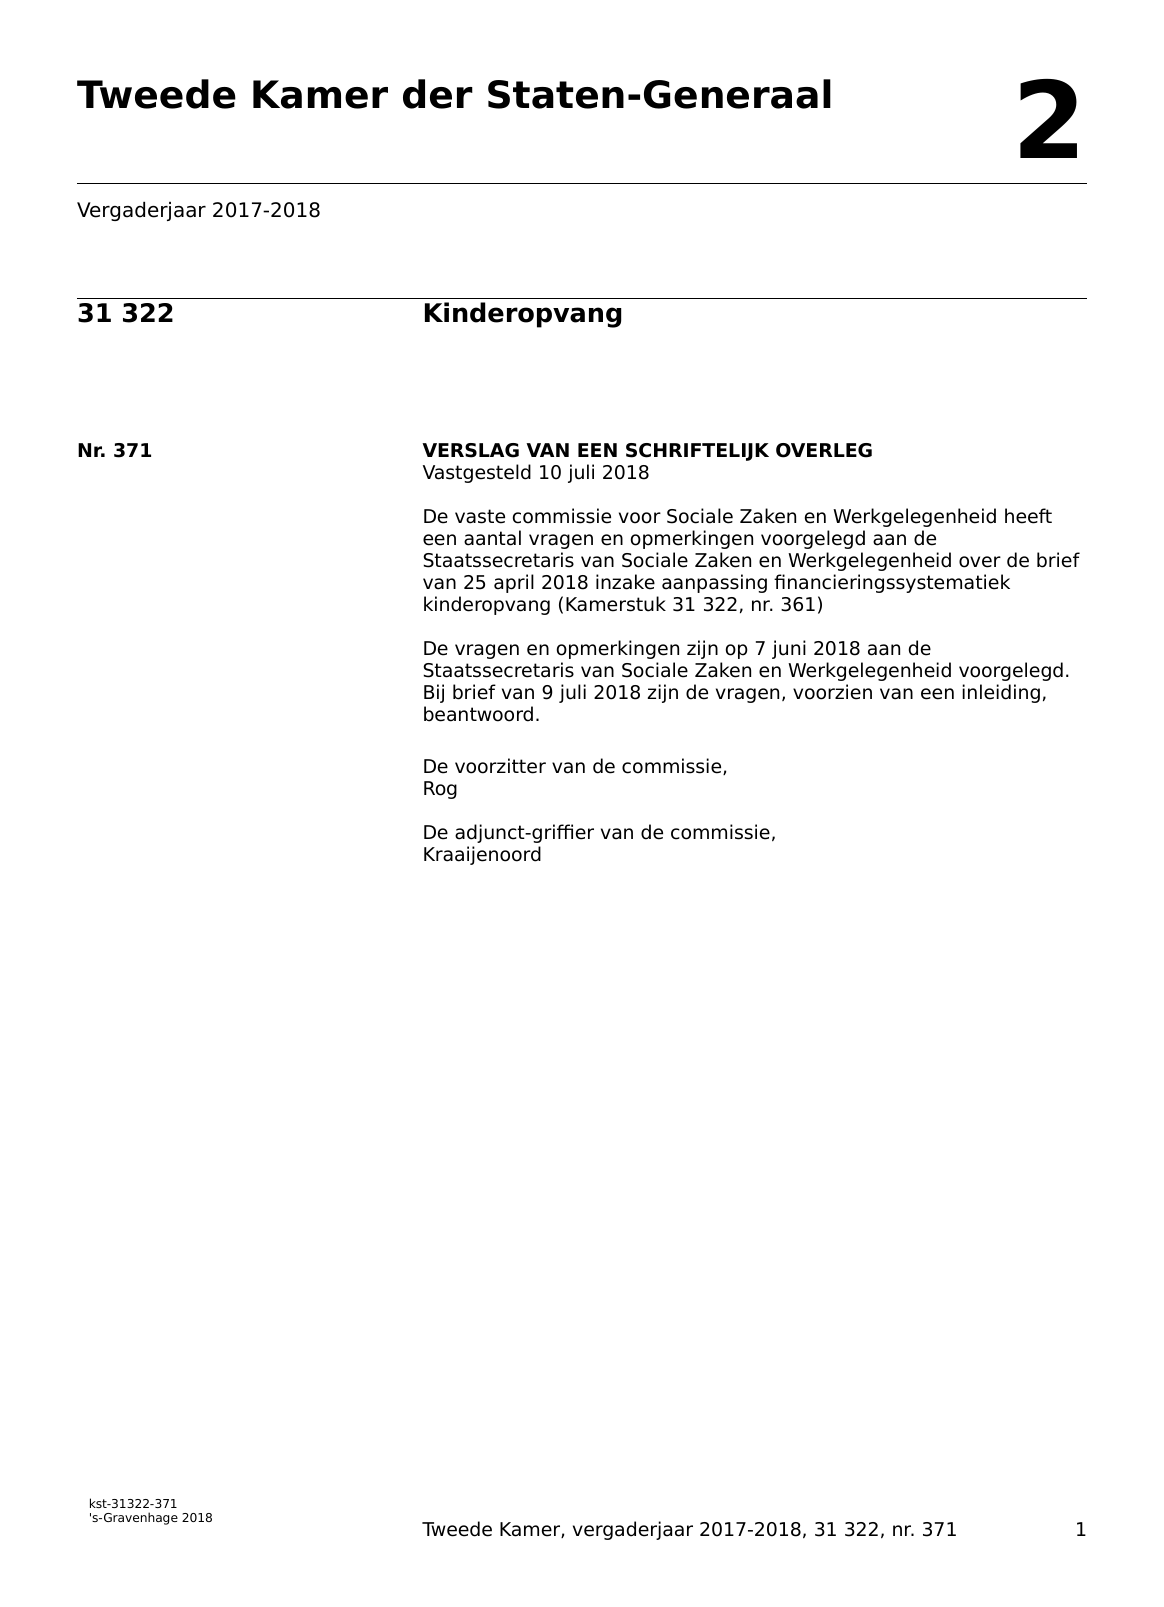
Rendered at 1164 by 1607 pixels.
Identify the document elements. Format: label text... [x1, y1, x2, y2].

text De voorzitter van de commissie, Rog [422, 756, 1087, 800]
text De vaste commissie voor Sociale Zaken en Werkgelegenheid heeft een aantal vragen en opmerkingen voorgelegd aan de Staatssecretaris van Sociale Zaken en Werkgelegenheid over de brief van 25 april 2018 inzake aanpassing financieringssystematiek kinderopvang (Kamerstuk 31 322, nr. 361) [422, 506, 1087, 616]
text De vragen en opmerkingen zijn op 7 juni 2018 aan de Staatssecretaris van Sociale Zaken en Werkgelegenheid voorgelegd. Bij brief van 9 juli 2018 zijn de vragen, voorzien van een inleiding, beantwoord. [422, 638, 1087, 726]
text kst-31322-371 [88, 1497, 323, 1511]
text De adjunct-griffier van de commissie, Kraaijenoord [422, 822, 1087, 866]
table_cell Vergaderjaar 2017-2018 [77, 184, 1087, 298]
text 's-Gravenhage 2018 [88, 1511, 323, 1525]
subtitle 31 322 Kinderopvang [77, 299, 1087, 329]
subtitle Nr. 371 VERSLAG VAN EEN SCHRIFTELIJK OVERLEG [77, 440, 1087, 462]
table_header Tweede Kamer der Staten-Generaal [77, 59, 886, 183]
text Vastgesteld 10 juli 2018 [422, 462, 1087, 484]
table_header 2 [886, 59, 1087, 183]
